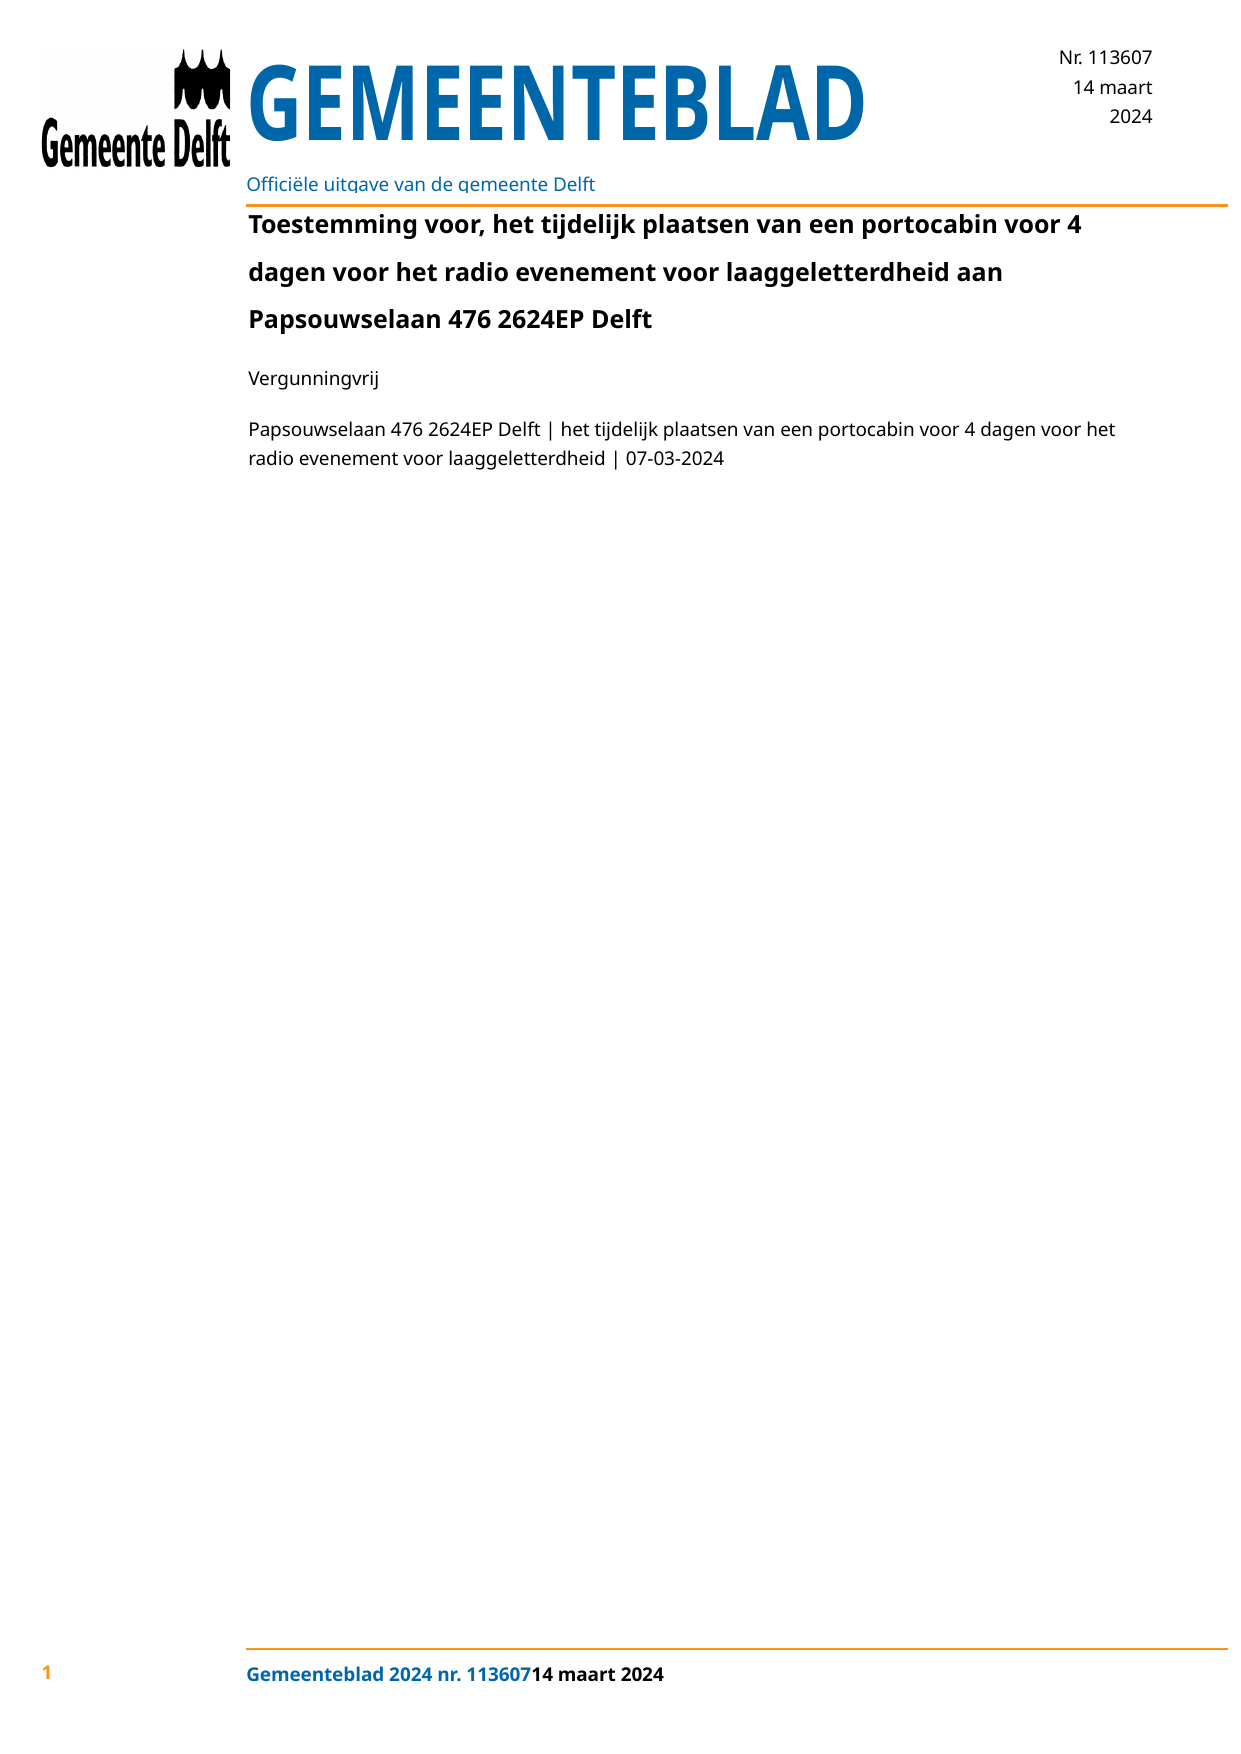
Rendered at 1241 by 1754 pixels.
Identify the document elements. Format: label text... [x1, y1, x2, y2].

text Vergunningvrij [248, 366, 1152, 391]
text Toestemming voor, het tijdelijk plaatsen van een portocabin voor 4 dagen voor het radio evenement voor laaggeletterdheid aan Papsouwselaan 476 2624EP Delft [248, 207, 1152, 336]
picture [41, 47, 231, 172]
text Papsouwselaan 476 2624EP Delft | het tijdelijk plaatsen van een portocabin voor 4 dagen voor het radio evenement voor laaggeletterdheid | 07-03-2024 [248, 416, 1152, 471]
